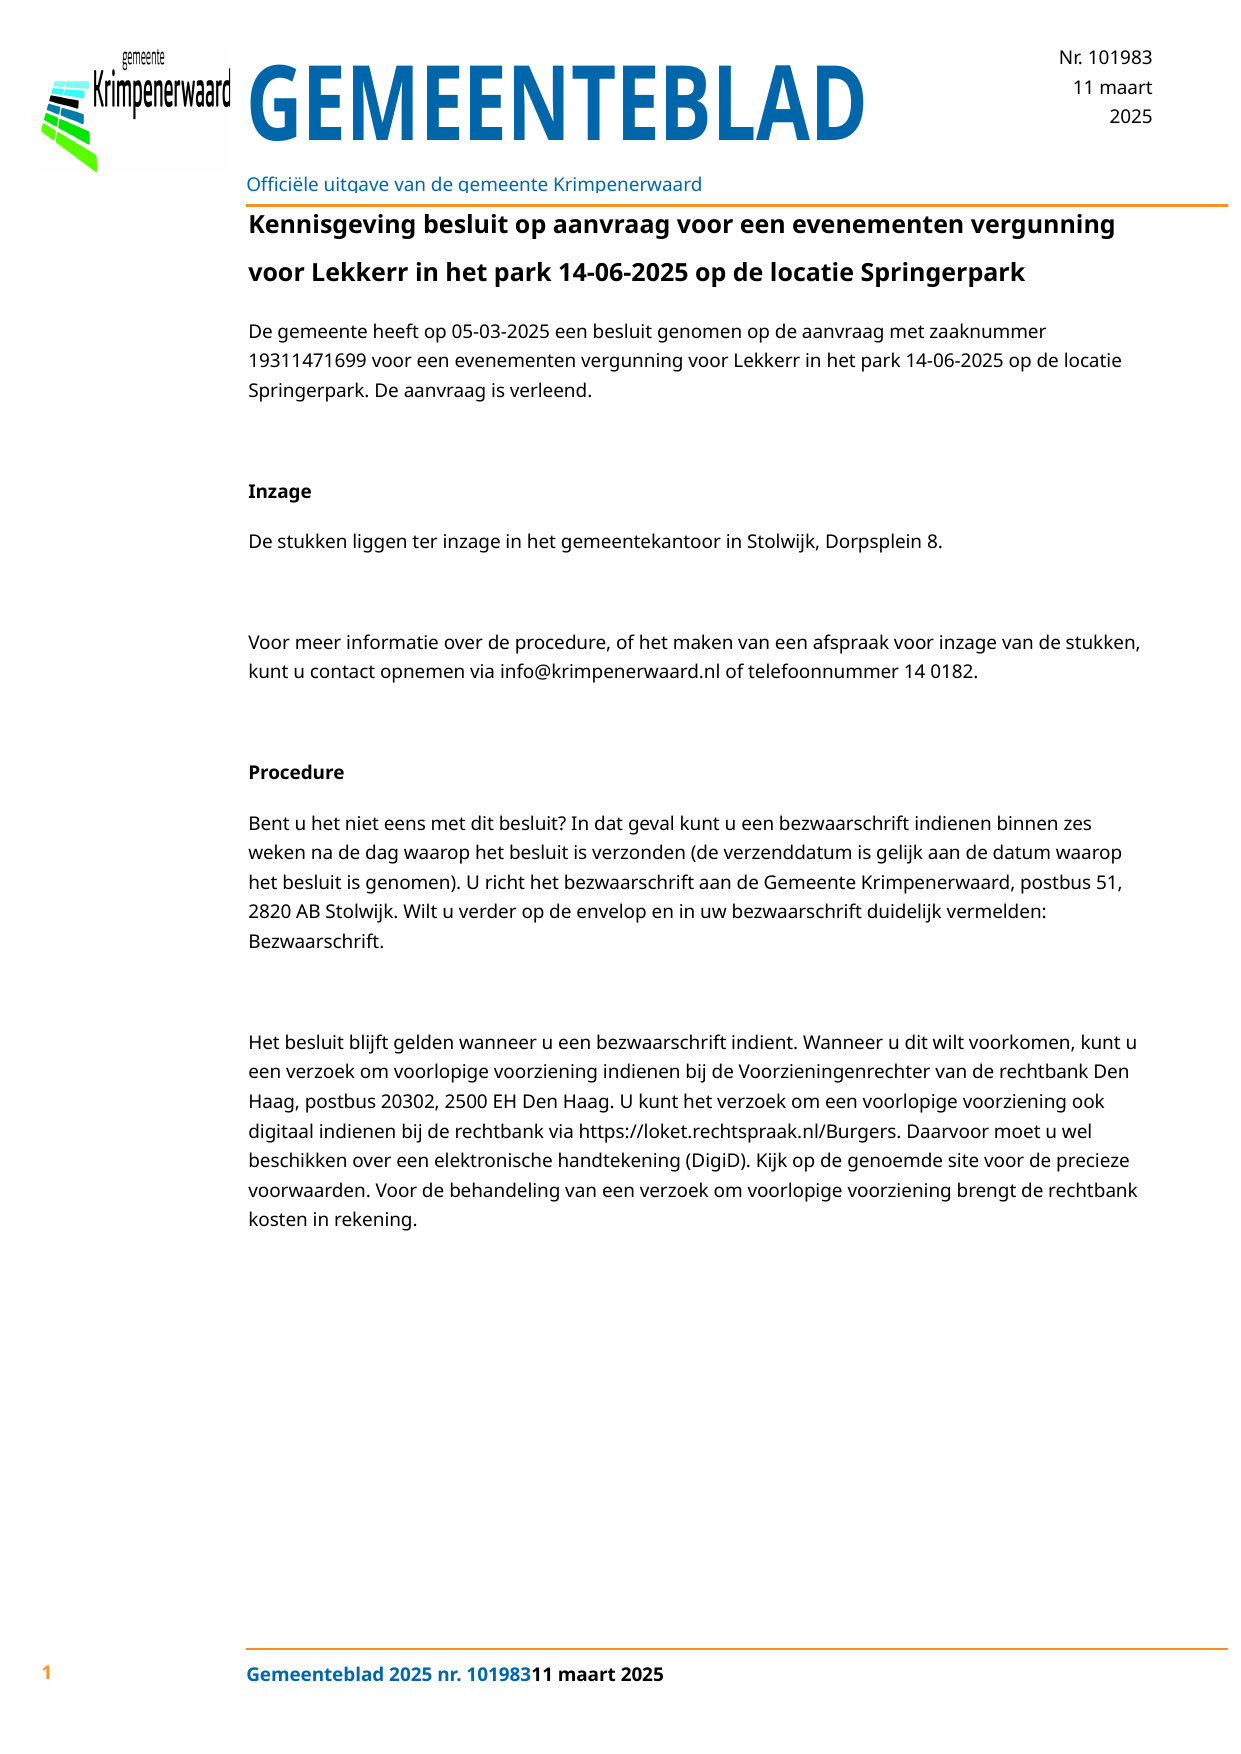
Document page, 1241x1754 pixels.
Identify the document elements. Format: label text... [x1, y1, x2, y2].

picture [41, 47, 231, 172]
text Inzage [248, 478, 1152, 504]
text Voor meer informatie over de procedure, of het maken van een afspraak voor inzage van de stukken, kunt u contact opnemen via info@krimpenerwaard.nl of telefoonnummer 14 0182. [248, 629, 1152, 684]
text Het besluit blijft gelden wanneer u een bezwaarschrift indient. Wanneer u dit wilt voorkomen, kunt u een verzoek om voorlopige voorziening indienen bij de Voorzieningenrechter van de rechtbank Den Haag, postbus 20302, 2500 EH Den Haag. U kunt het verzoek om een voorlopige voorziening ook digitaal indienen bij de rechtbank via https://loket.rechtspraak.nl/Burgers. Daarvoor moet u wel beschikken over een elektronische handtekening (DigiD). Kijk op de genoemde site voor de precieze voorwaarden. Voor de behandeling van een verzoek om voorlopige voorziening brengt de rechtbank kosten in rekening. [248, 1029, 1152, 1232]
text Kennisgeving besluit op aanvraag voor een evenementen vergunning voor Lekkerr in het park 14-06-2025 op de locatie Springerpark [248, 207, 1152, 288]
text De stukken liggen ter inzage in het gemeentekantoor in Stolwijk, Dorpsplein 8. [248, 528, 1152, 554]
text Procedure [248, 759, 1152, 785]
text De gemeente heeft op 05-03-2025 een besluit genomen op de aanvraag met zaaknummer 19311471699 voor een evenementen vergunning voor Lekkerr in het park 14-06-2025 op de locatie Springerpark. De aanvraag is verleend. [248, 318, 1152, 403]
text Bent u het niet eens met dit besluit? In dat geval kunt u een bezwaarschrift indienen binnen zes weken na de dag waarop het besluit is verzonden (de verzenddatum is gelijk aan de datum waarop het besluit is genomen). U richt het bezwaarschrift aan de Gemeente Krimpenerwaard, postbus 51, 2820 AB Stolwijk. Wilt u verder op de envelop en in uw bezwaarschrift duidelijk vermelden: Bezwaarschrift. [248, 810, 1152, 954]
